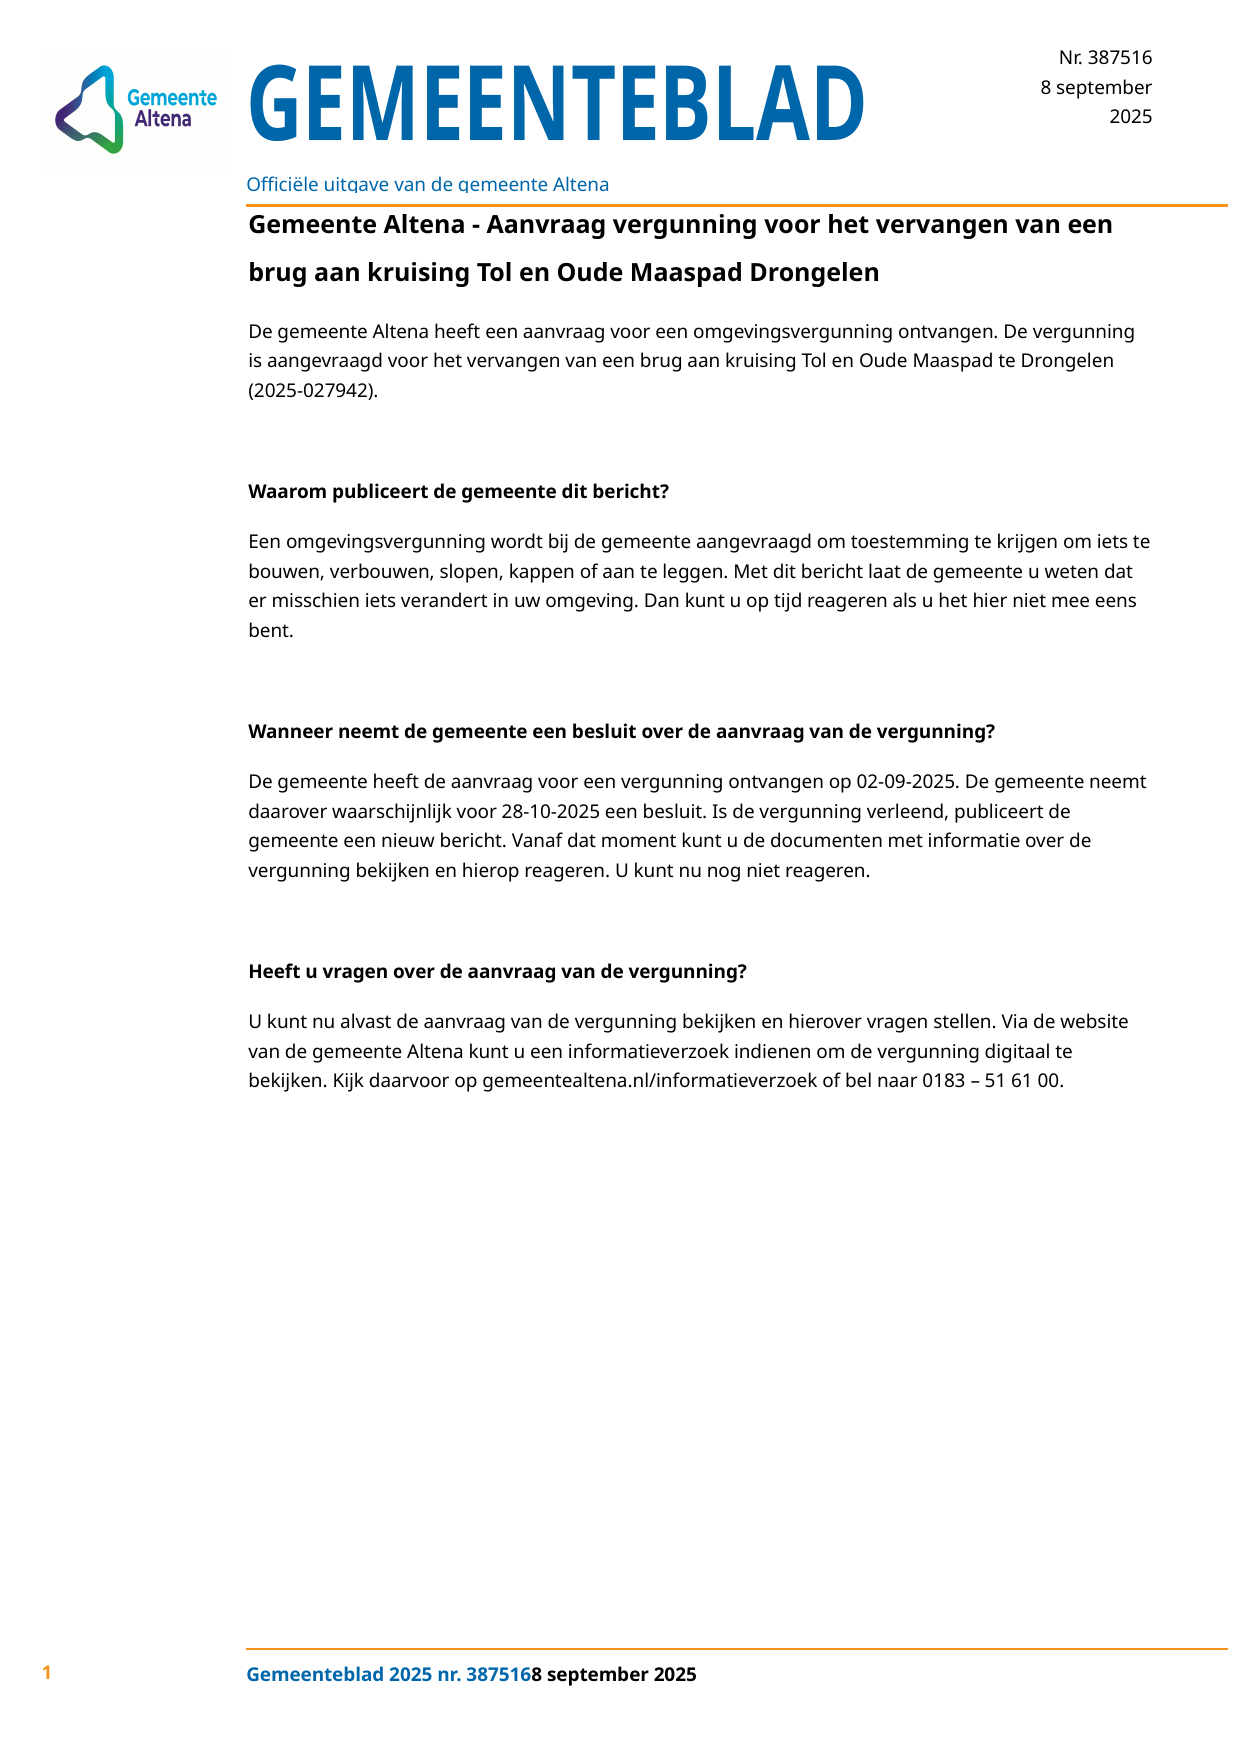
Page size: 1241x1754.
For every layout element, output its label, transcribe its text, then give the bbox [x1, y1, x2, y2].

text Gemeente Altena - Aanvraag vergunning voor het vervangen van een brug aan kruising Tol en Oude Maaspad Drongelen [248, 207, 1152, 288]
text Waarom publiceert de gemeente dit bericht? [248, 478, 1152, 504]
text De gemeente heeft de aanvraag voor een vergunning ontvangen op 02-09-2025. De gemeente neemt daarover waarschijnlijk voor 28-10-2025 een besluit. Is de vergunning verleend, publiceert de gemeente een nieuw bericht. Vanaf dat moment kunt u de documenten met informatie over de vergunning bekijken en hierop reageren. U kunt nu nog niet reageren. [248, 768, 1152, 883]
text Heeft u vragen over de aanvraag van de vergunning? [248, 958, 1152, 984]
text Een omgevingsvergunning wordt bij de gemeente aangevraagd om toestemming te krijgen om iets te bouwen, verbouwen, slopen, kappen of aan te leggen. Met dit bericht laat de gemeente u weten dat er misschien iets verandert in uw omgeving. Dan kunt u op tijd reageren als u het hier niet mee eens bent. [248, 528, 1152, 643]
text De gemeente Altena heeft een aanvraag voor een omgevingsvergunning ontvangen. De vergunning is aangevraagd voor het vervangen van een brug aan kruising Tol en Oude Maaspad te Drongelen (2025-027942). [248, 318, 1152, 403]
picture [41, 47, 231, 172]
text Wanneer neemt de gemeente een besluit over de aanvraag van de vergunning? [248, 718, 1152, 744]
text U kunt nu alvast de aanvraag van de vergunning bekijken en hierover vragen stellen. Via de website van de gemeente Altena kunt u een informatieverzoek indienen om de vergunning digitaal te bekijken. Kijk daarvoor op gemeentealtena.nl/informatieverzoek of bel naar 0183 – 51 61 00. [248, 1008, 1152, 1093]
